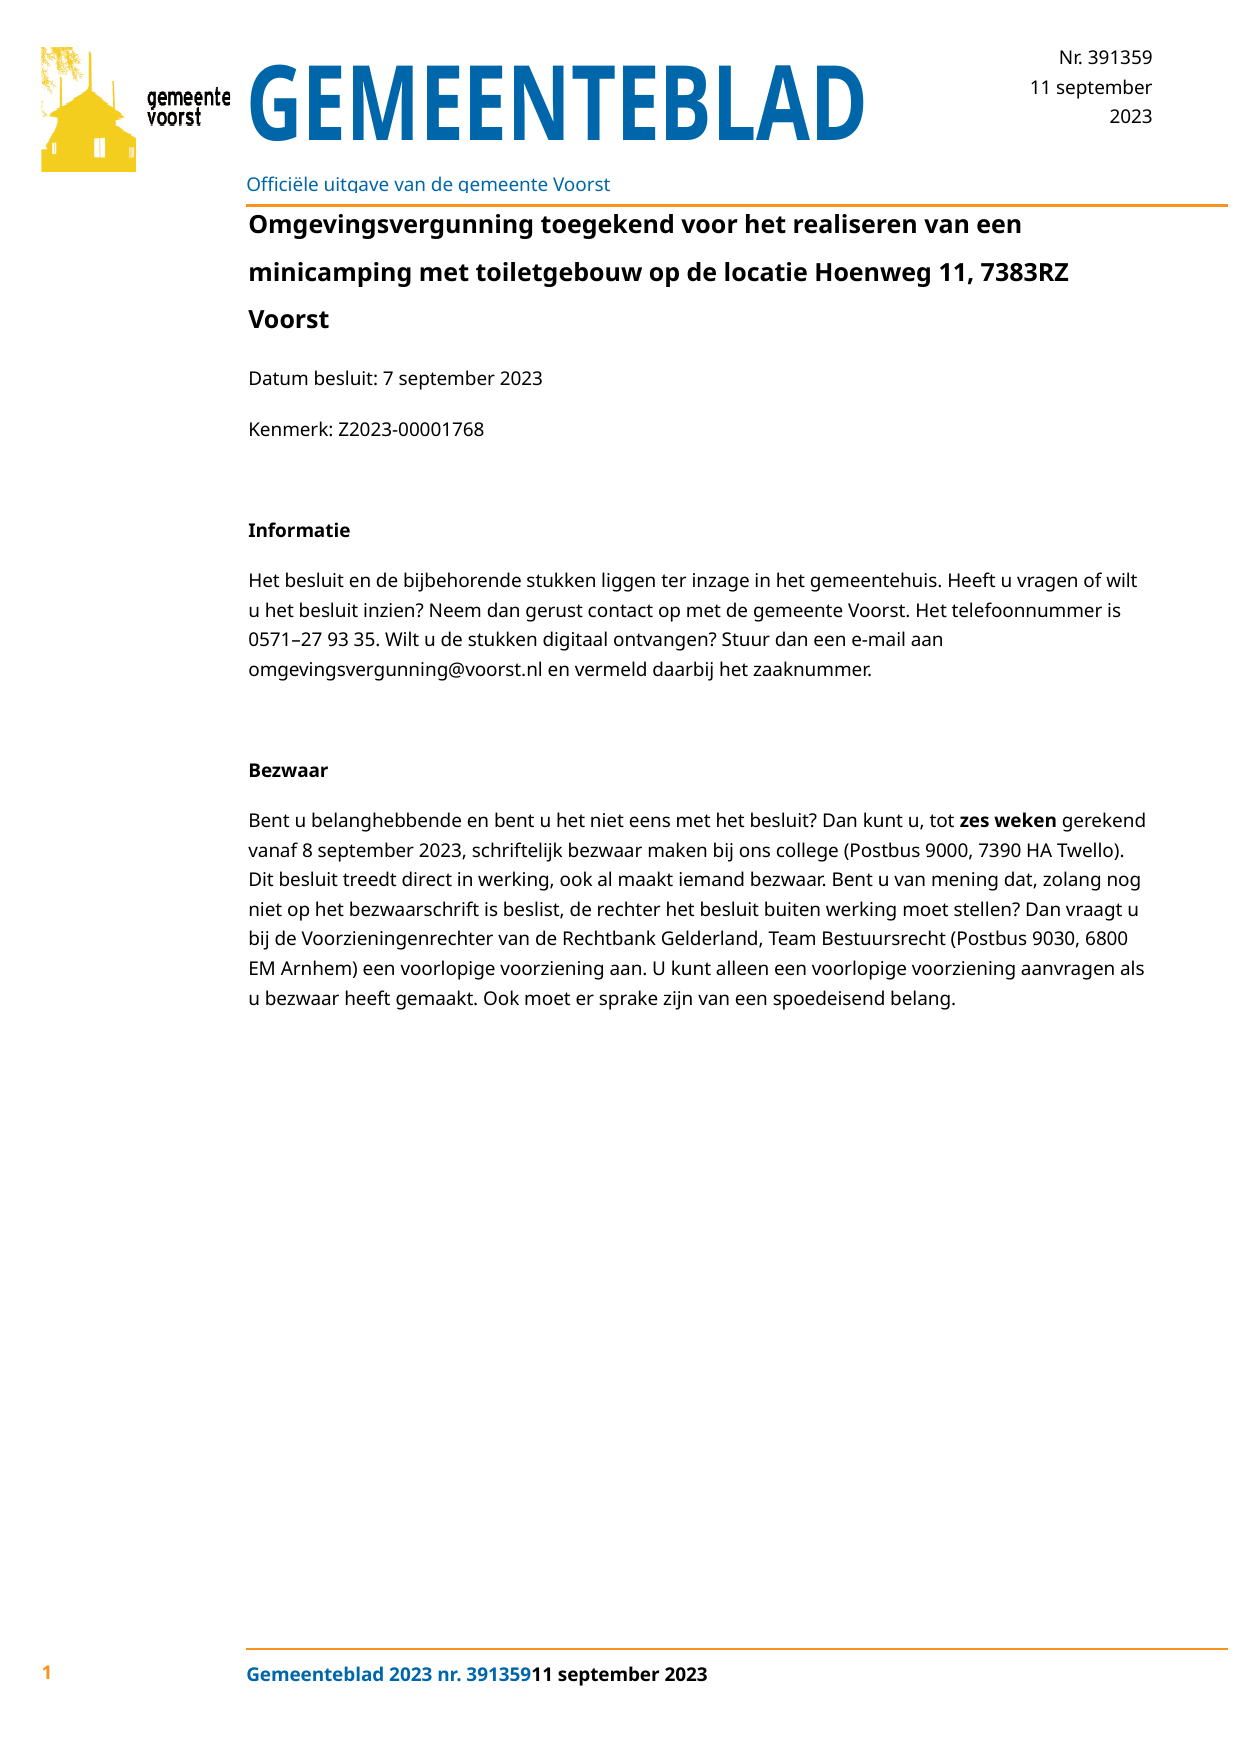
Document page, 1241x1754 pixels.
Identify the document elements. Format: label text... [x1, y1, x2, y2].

text Omgevingsvergunning toegekend voor het realiseren van een minicamping met toiletgebouw op de locatie Hoenweg 11, 7383RZ Voorst [248, 207, 1152, 336]
text Kenmerk: Z2023-00001768 [248, 416, 1152, 442]
text Het besluit en de bijbehorende stukken liggen ter inzage in het gemeentehuis. Heeft u vragen of wilt u het besluit inzien? Neem dan gerust contact op met de gemeente Voorst. Het telefoonnummer is 0571–27 93 35. Wilt u de stukken digitaal ontvangen? Stuur dan een e-mail aan omgevingsvergunning@voorst.nl en vermeld daarbij het zaaknummer. [248, 567, 1152, 682]
text Bezwaar [248, 757, 1152, 782]
text Datum besluit: 7 september 2023 [248, 366, 1152, 391]
text Informatie [248, 517, 1152, 542]
picture [41, 47, 231, 172]
text Bent u belanghebbende en bent u het niet eens met het besluit? Dan kunt u, tot zes weken gerekend vanaf 8 september 2023, schriftelijk bezwaar maken bij ons college (Postbus 9000, 7390 HA Twello). Dit besluit treedt direct in werking, ook al maakt iemand bezwaar. Bent u van mening dat, zolang nog niet op het bezwaarschrift is beslist, de rechter het besluit buiten werking moet stellen? Dan vraagt u bij de Voorzieningenrechter van de Rechtbank Gelderland, Team Bestuursrecht (Postbus 9030, 6800 EM Arnhem) een voorlopige voorziening aan. U kunt alleen een voorlopige voorziening aanvragen als u bezwaar heeft gemaakt. Ook moet er sprake zijn van een spoedeisend belang. [248, 807, 1152, 1010]
